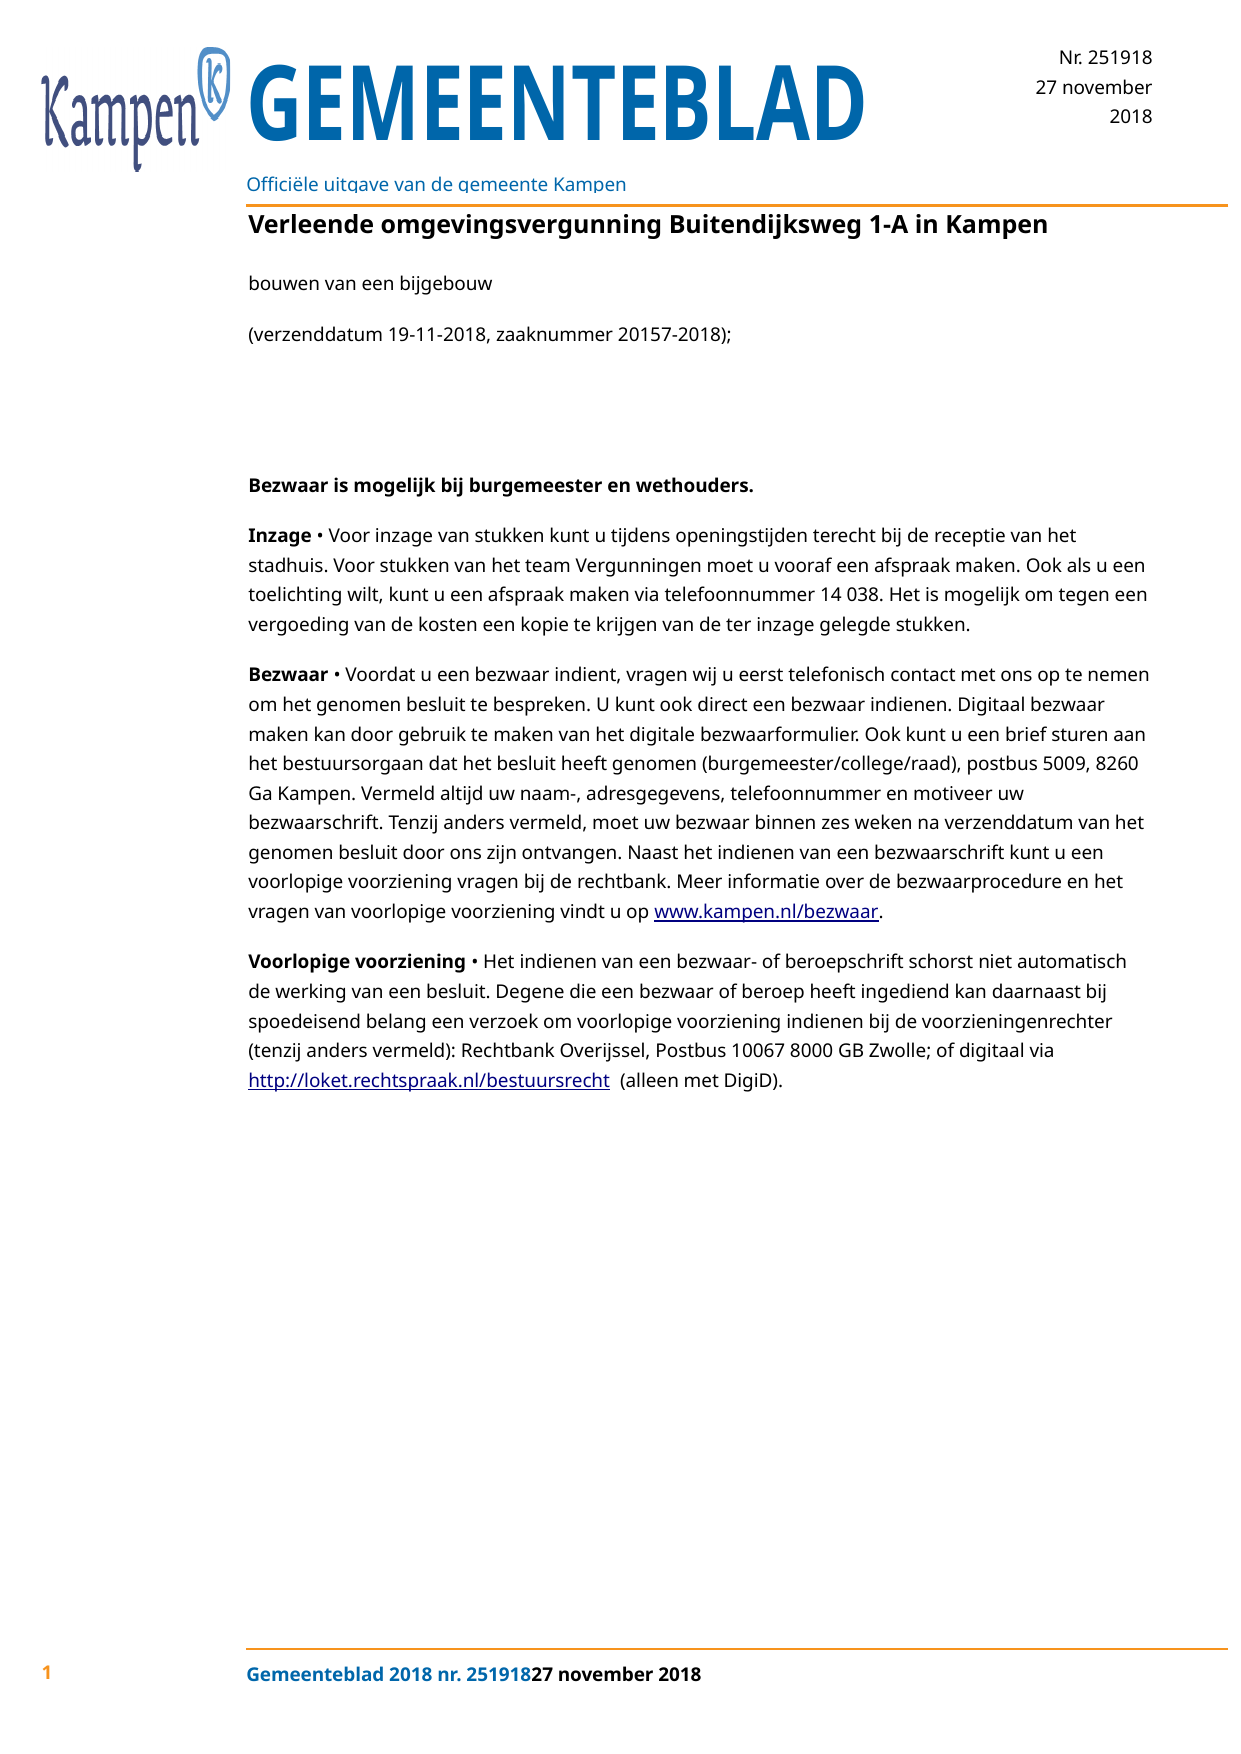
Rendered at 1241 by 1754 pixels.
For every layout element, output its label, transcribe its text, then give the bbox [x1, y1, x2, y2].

text Verleende omgevingsvergunning Buitendijksweg 1-A in Kampen [248, 207, 1152, 241]
picture [41, 47, 231, 172]
text Voorlopige voorziening • Het indienen van een bezwaar- of beroepschrift schorst niet automatisch de werking van een besluit. Degene die een bezwaar of beroep heeft ingediend kan daarnaast bij spoedeisend belang een verzoek om voorlopige voorziening indienen bij de voorzieningenrechter (tenzij anders vermeld): Rechtbank Overijssel, Postbus 10067 8000 GB Zwolle; of digitaal via http://loket.rechtspraak.nl/bestuursrecht (alleen met DigiD). [248, 949, 1152, 1093]
text Bezwaar • Voordat u een bezwaar indient, vragen wij u eerst telefonisch contact met ons op te nemen om het genomen besluit te bespreken. U kunt ook direct een bezwaar indienen. Digitaal bezwaar maken kan door gebruik te maken van het digitale bezwaarformulier. Ook kunt u een brief sturen aan het bestuursorgaan dat het besluit heeft genomen (burgemeester/college/raad), postbus 5009, 8260 Ga Kampen. Vermeld altijd uw naam-, adresgegevens, telefoonnummer en motiveer uw bezwaarschrift. Tenzij anders vermeld, moet uw bezwaar binnen zes weken na verzenddatum van het genomen besluit door ons zijn ontvangen. Naast het indienen van een bezwaarschrift kunt u een voorlopige voorziening vragen bij de rechtbank. Meer informatie over de bezwaarprocedure en het vragen van voorlopige voorziening vindt u op www.kampen.nl/bezwaar. [248, 662, 1152, 924]
text Inzage • Voor inzage van stukken kunt u tijdens openingstijden terecht bij de receptie van het stadhuis. Voor stukken van het team Vergunningen moet u vooraf een afspraak maken. Ook als u een toelichting wilt, kunt u een afspraak maken via telefoonnummer 14 038. Het is mogelijk om tegen een vergoeding van de kosten een kopie te krijgen van de ter inzage gelegde stukken. [248, 522, 1152, 637]
text (verzenddatum 19-11-2018, zaaknummer 20157-2018); [248, 321, 1152, 346]
text Bezwaar is mogelijk bij burgemeester en wethouders. [248, 472, 1152, 498]
text bouwen van een bijgebouw [248, 270, 1152, 296]
